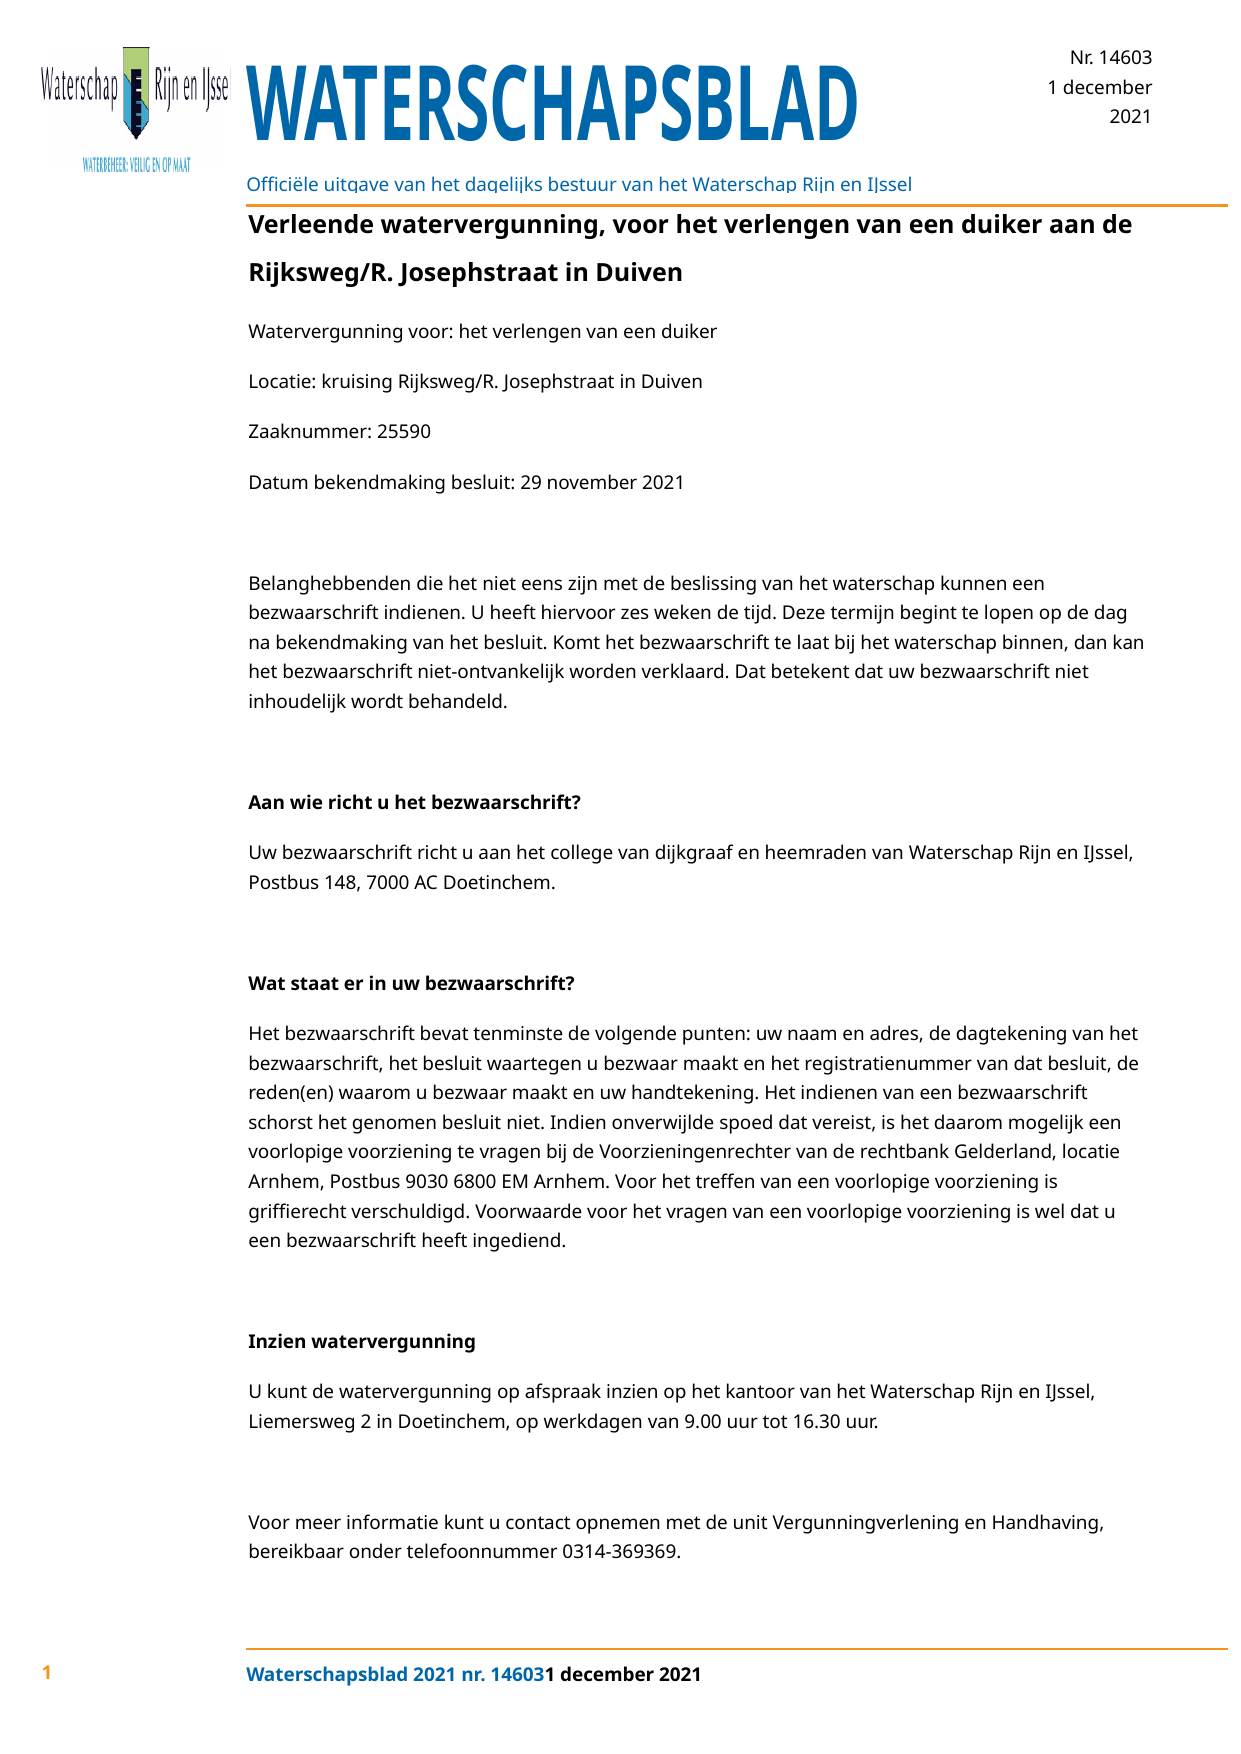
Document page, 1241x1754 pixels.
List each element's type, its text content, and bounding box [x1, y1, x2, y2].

text Verleende watervergunning, voor het verlengen van een duiker aan de Rijksweg/R. Josephstraat in Duiven [248, 207, 1152, 288]
text Aan wie richt u het bezwaarschrift? [248, 789, 1152, 815]
text Belanghebbenden die het niet eens zijn met de beslissing van het waterschap kunnen een bezwaarschrift indienen. U heeft hiervoor zes weken de tijd. Deze termijn begint te lopen op de dag na bekendmaking van het besluit. Komt het bezwaarschrift te laat bij het waterschap binnen, dan kan het bezwaarschrift niet-ontvankelijk worden verklaard. Dat betekent dat uw bezwaarschrift niet inhoudelijk wordt behandeld. [248, 570, 1152, 714]
text Watervergunning voor: het verlengen van een duiker [248, 318, 1152, 344]
text Datum bekendmaking besluit: 29 november 2021 [248, 469, 1152, 495]
text Inzien watervergunning [248, 1328, 1152, 1354]
text Zaaknummer: 25590 [248, 419, 1152, 444]
text Voor meer informatie kunt u contact opnemen met de unit Vergunningverlening en Handhaving, bereikbaar onder telefoonnummer 0314-369369. [248, 1509, 1152, 1564]
text Het bezwaarschrift bevat tenminste de volgende punten: uw naam en adres, de dagtekening van het bezwaarschrift, het besluit waartegen u bezwaar maakt en het registratienummer van dat besluit, de reden(en) waarom u bezwaar maakt en uw handtekening. Het indienen van een bezwaarschrift schorst het genomen besluit niet. Indien onverwijlde spoed dat vereist, is het daarom mogelijk een voorlopige voorziening te vragen bij de Voorzieningenrechter van de rechtbank Gelderland, locatie Arnhem, Postbus 9030 6800 EM Arnhem. Voor het treffen van een voorlopige voorziening is griffierecht verschuldigd. Voorwaarde voor het vragen van een voorlopige voorziening is wel dat u een bezwaarschrift heeft ingediend. [248, 1020, 1152, 1253]
text Locatie: kruising Rijksweg/R. Josephstraat in Duiven [248, 368, 1152, 394]
text U kunt de watervergunning op afspraak inzien op het kantoor van het Waterschap Rijn en IJssel, Liemersweg 2 in Doetinchem, op werkdagen van 9.00 uur tot 16.30 uur. [248, 1379, 1152, 1434]
text Uw bezwaarschrift richt u aan het college van dijkgraaf en heemraden van Waterschap Rijn en IJssel, Postbus 148, 7000 AC Doetinchem. [248, 839, 1152, 895]
picture [41, 47, 231, 172]
text Wat staat er in uw bezwaarschrift? [248, 970, 1152, 996]
